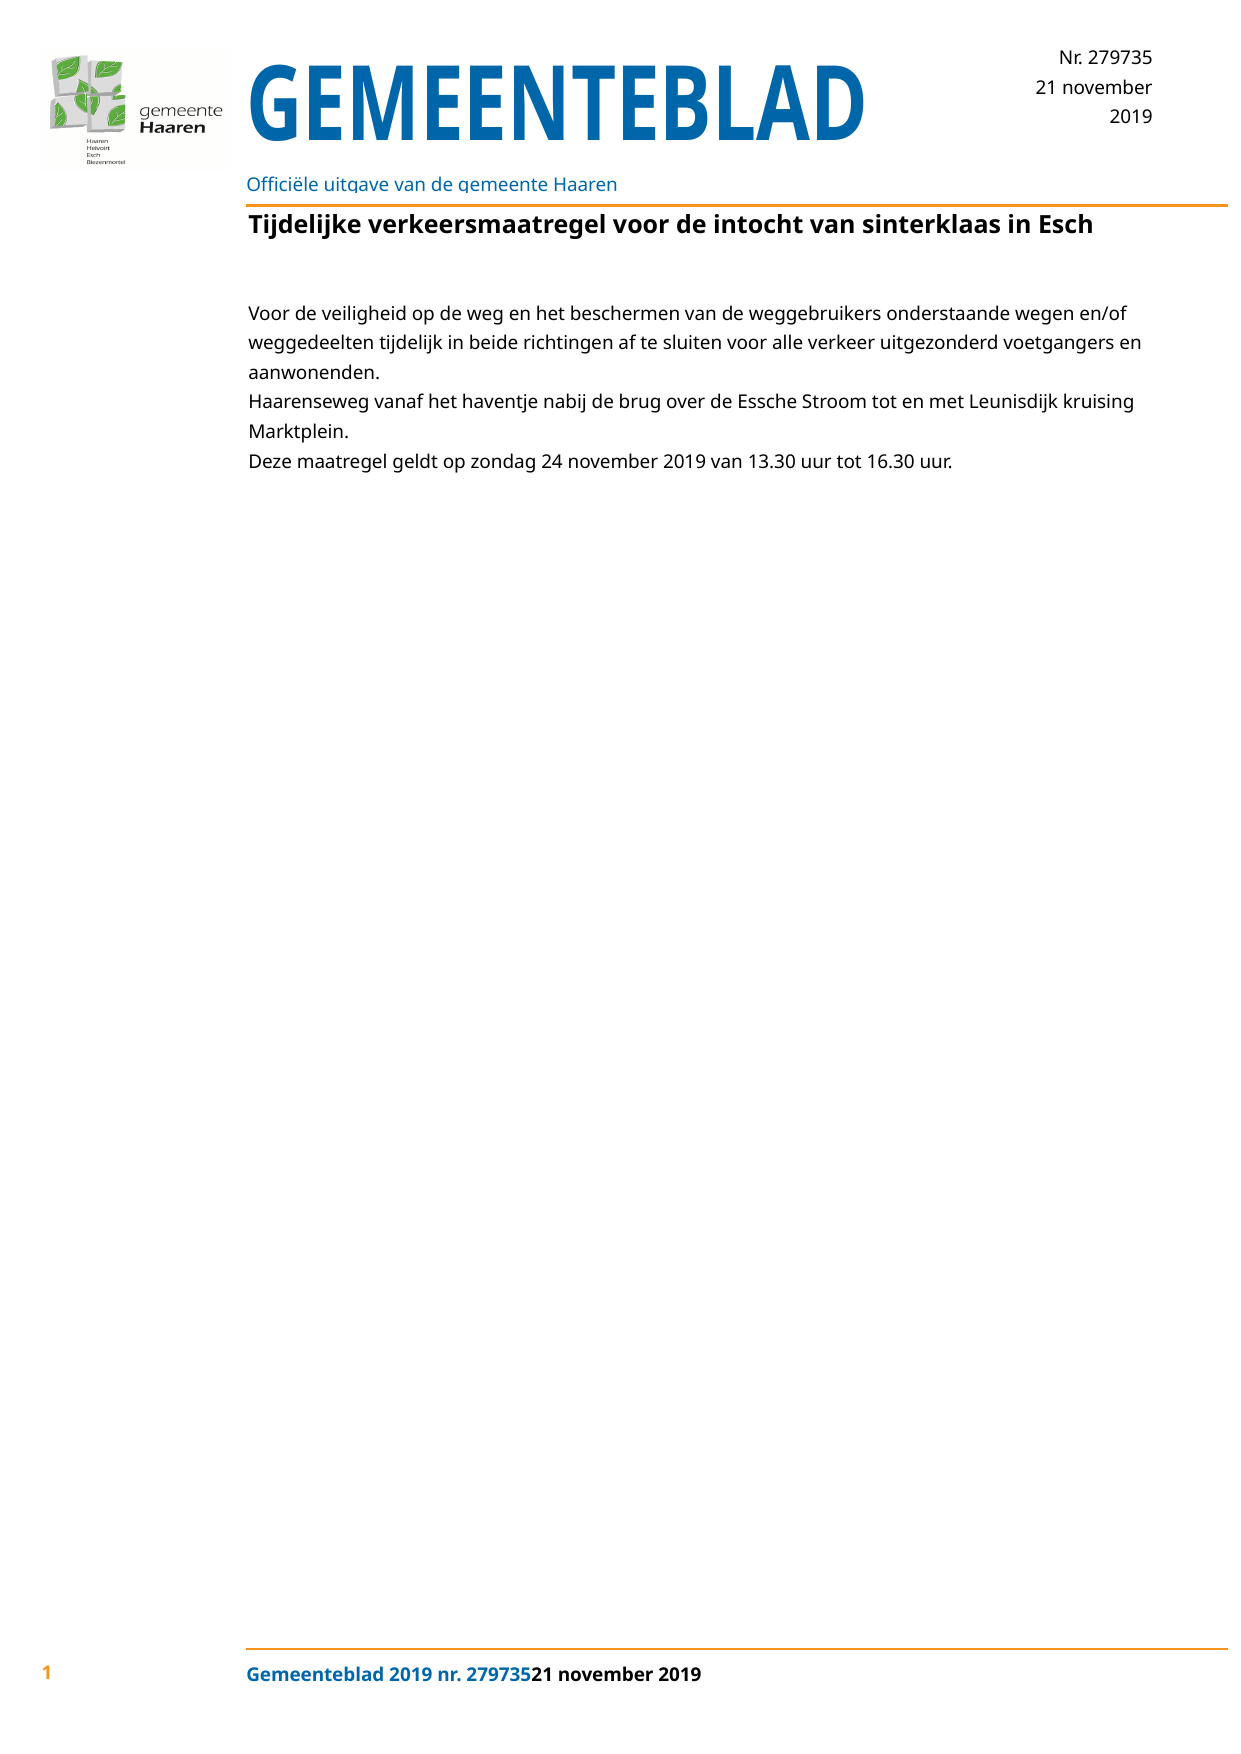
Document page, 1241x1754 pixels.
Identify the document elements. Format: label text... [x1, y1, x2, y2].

text Voor de veiligheid op de weg en het beschermen van de weggebruikers onderstaande wegen en/of weggedeelten tijdelijk in beide richtingen af te sluiten voor alle verkeer uitgezonderd voetgangers en aanwonenden. [248, 300, 1152, 385]
text Deze maatregel geldt op zondag 24 november 2019 van 13.30 uur tot 16.30 uur. [248, 448, 1152, 473]
text Haarenseweg vanaf het haventje nabij de brug over de Essche Stroom tot en met Leunisdijk kruising Marktplein. [248, 389, 1152, 444]
text Tijdelijke verkeersmaatregel voor de intocht van sinterklaas in Esch [248, 207, 1152, 241]
picture [41, 47, 231, 172]
